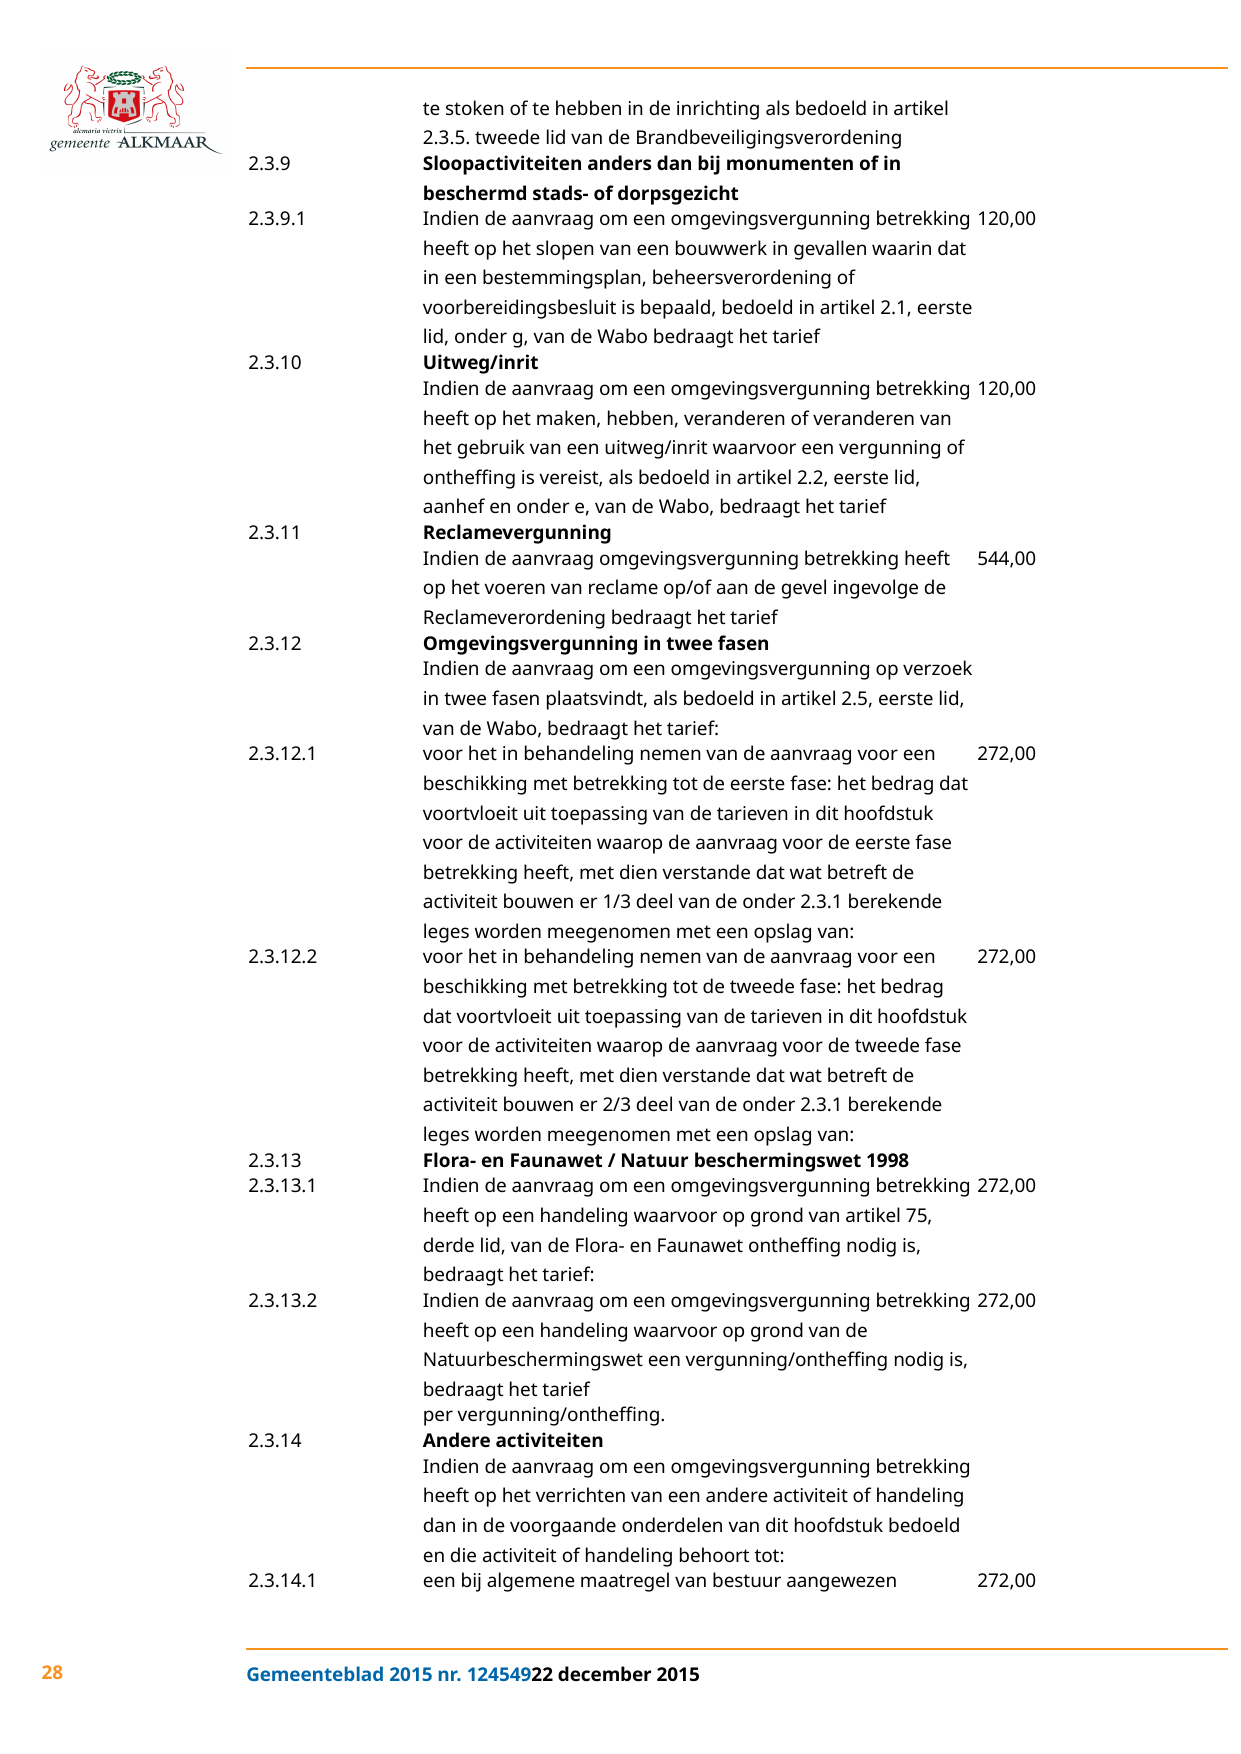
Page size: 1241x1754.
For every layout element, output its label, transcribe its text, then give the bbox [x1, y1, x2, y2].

table_cell [977, 95, 1152, 150]
table_cell 272,00 [977, 1173, 1152, 1287]
table_cell Andere activiteiten [423, 1428, 977, 1453]
table_cell Indien de aanvraag om een omgevingsvergunning op verzoek in twee fasen plaatsvindt, als bedoeld in artikel 2.5, eerste lid, van de Wabo, bedraagt het tarief: [423, 656, 977, 741]
table_cell 2.3.14.1 [248, 1568, 423, 1593]
table_cell Uitweg/inrit [423, 350, 977, 375]
table_cell Flora- en Faunawet / Natuur beschermingswet 1998 [423, 1147, 977, 1173]
table_cell Indien de aanvraag om een omgevingsvergunning betrekking heeft op een handeling waarvoor op grond van de Natuurbeschermingswet een vergunning/ontheffing nodig is, bedraagt het tarief [423, 1287, 977, 1402]
table_cell 120,00 [977, 205, 1152, 349]
table_cell 2.3.12.1 [248, 741, 423, 944]
table_cell voor het in behandeling nemen van de aanvraag voor een beschikking met betrekking tot de tweede fase: het bedrag dat voortvloeit uit toepassing van de tarieven in dit hoofdstuk voor de activiteiten waarop de aanvraag voor de tweede fase betrekking heeft, met dien verstande dat wat betreft de activiteit bouwen er 2/3 deel van de onder 2.3.1 berekende leges worden meegenomen met een opslag van: [423, 944, 977, 1147]
table_cell 2.3.13.1 [248, 1173, 423, 1287]
table_cell 2.3.14 [248, 1428, 423, 1453]
table_cell Indien de aanvraag om een omgevingsvergunning betrekking heeft op het verrichten van een andere activiteit of handeling dan in de voorgaande onderdelen van dit hoofdstuk bedoeld en die activiteit of handeling behoort tot: [423, 1453, 977, 1568]
table_cell [977, 1147, 1152, 1173]
table_cell [248, 95, 423, 150]
table_cell per vergunning/ontheffing. [423, 1402, 977, 1427]
table_cell 2.3.13.2 [248, 1287, 423, 1402]
table_cell Reclamevergunning [423, 519, 977, 545]
table_cell 272,00 [977, 1287, 1152, 1402]
table_cell [977, 630, 1152, 656]
table_cell een bij algemene maatregel van bestuur aangewezen [423, 1568, 977, 1593]
table_cell 272,00 [977, 741, 1152, 944]
table_cell 544,00 [977, 545, 1152, 630]
table_cell te stoken of te hebben in de inrichting als bedoeld in artikel 2.3.5. tweede lid van de Brandbeveiligingsverordening [423, 95, 977, 150]
table_cell [248, 1402, 423, 1427]
table_cell [977, 519, 1152, 545]
table_cell 2.3.10 [248, 350, 423, 375]
table_cell 2.3.12.2 [248, 944, 423, 1147]
table_cell Indien de aanvraag om een omgevingsvergunning betrekking heeft op een handeling waarvoor op grond van artikel 75, derde lid, van de Flora- en Faunawet ontheffing nodig is, bedraagt het tarief: [423, 1173, 977, 1287]
table_cell [977, 350, 1152, 375]
table_cell Indien de aanvraag om een omgevingsvergunning betrekking heeft op het slopen van een bouwwerk in gevallen waarin dat in een bestemmingsplan, beheersverordening of voorbereidingsbesluit is bepaald, bedoeld in artikel 2.1, eerste lid, onder g, van de Wabo bedraagt het tarief [423, 205, 977, 349]
table_cell [248, 656, 423, 741]
table_cell [977, 1402, 1152, 1427]
table_cell [977, 656, 1152, 741]
table_cell 2.3.13 [248, 1147, 423, 1173]
table_cell 2.3.12 [248, 630, 423, 656]
table_cell [248, 545, 423, 630]
table_cell Sloopactiviteiten anders dan bij monumenten of in beschermd stads- of dorpsgezicht [423, 150, 977, 205]
table_cell [977, 1428, 1152, 1453]
table_cell [977, 150, 1152, 205]
table_cell 272,00 [977, 1568, 1152, 1593]
table_cell 272,00 [977, 944, 1152, 1147]
table_cell Omgevingsvergunning in twee fasen [423, 630, 977, 656]
table_cell voor het in behandeling nemen van de aanvraag voor een beschikking met betrekking tot de eerste fase: het bedrag dat voortvloeit uit toepassing van de tarieven in dit hoofdstuk voor de activiteiten waarop de aanvraag voor de eerste fase betrekking heeft, met dien verstande dat wat betreft de activiteit bouwen er 1/3 deel van de onder 2.3.1 berekende leges worden meegenomen met een opslag van: [423, 741, 977, 944]
picture [41, 47, 231, 172]
table_cell 120,00 [977, 375, 1152, 519]
table_cell 2.3.9 [248, 150, 423, 205]
table_cell Indien de aanvraag om een omgevingsvergunning betrekking heeft op het maken, hebben, veranderen of veranderen van het gebruik van een uitweg/inrit waarvoor een vergunning of ontheffing is vereist, als bedoeld in artikel 2.2, eerste lid, aanhef en onder e, van de Wabo, bedraagt het tarief [423, 375, 977, 519]
table_cell [248, 375, 423, 519]
table_cell [248, 1453, 423, 1568]
table_cell 2.3.9.1 [248, 205, 423, 349]
table_cell 2.3.11 [248, 519, 423, 545]
table_cell [977, 1453, 1152, 1568]
table_cell Indien de aanvraag omgevingsvergunning betrekking heeft op het voeren van reclame op/of aan de gevel ingevolge de Reclameverordening bedraagt het tarief [423, 545, 977, 630]
